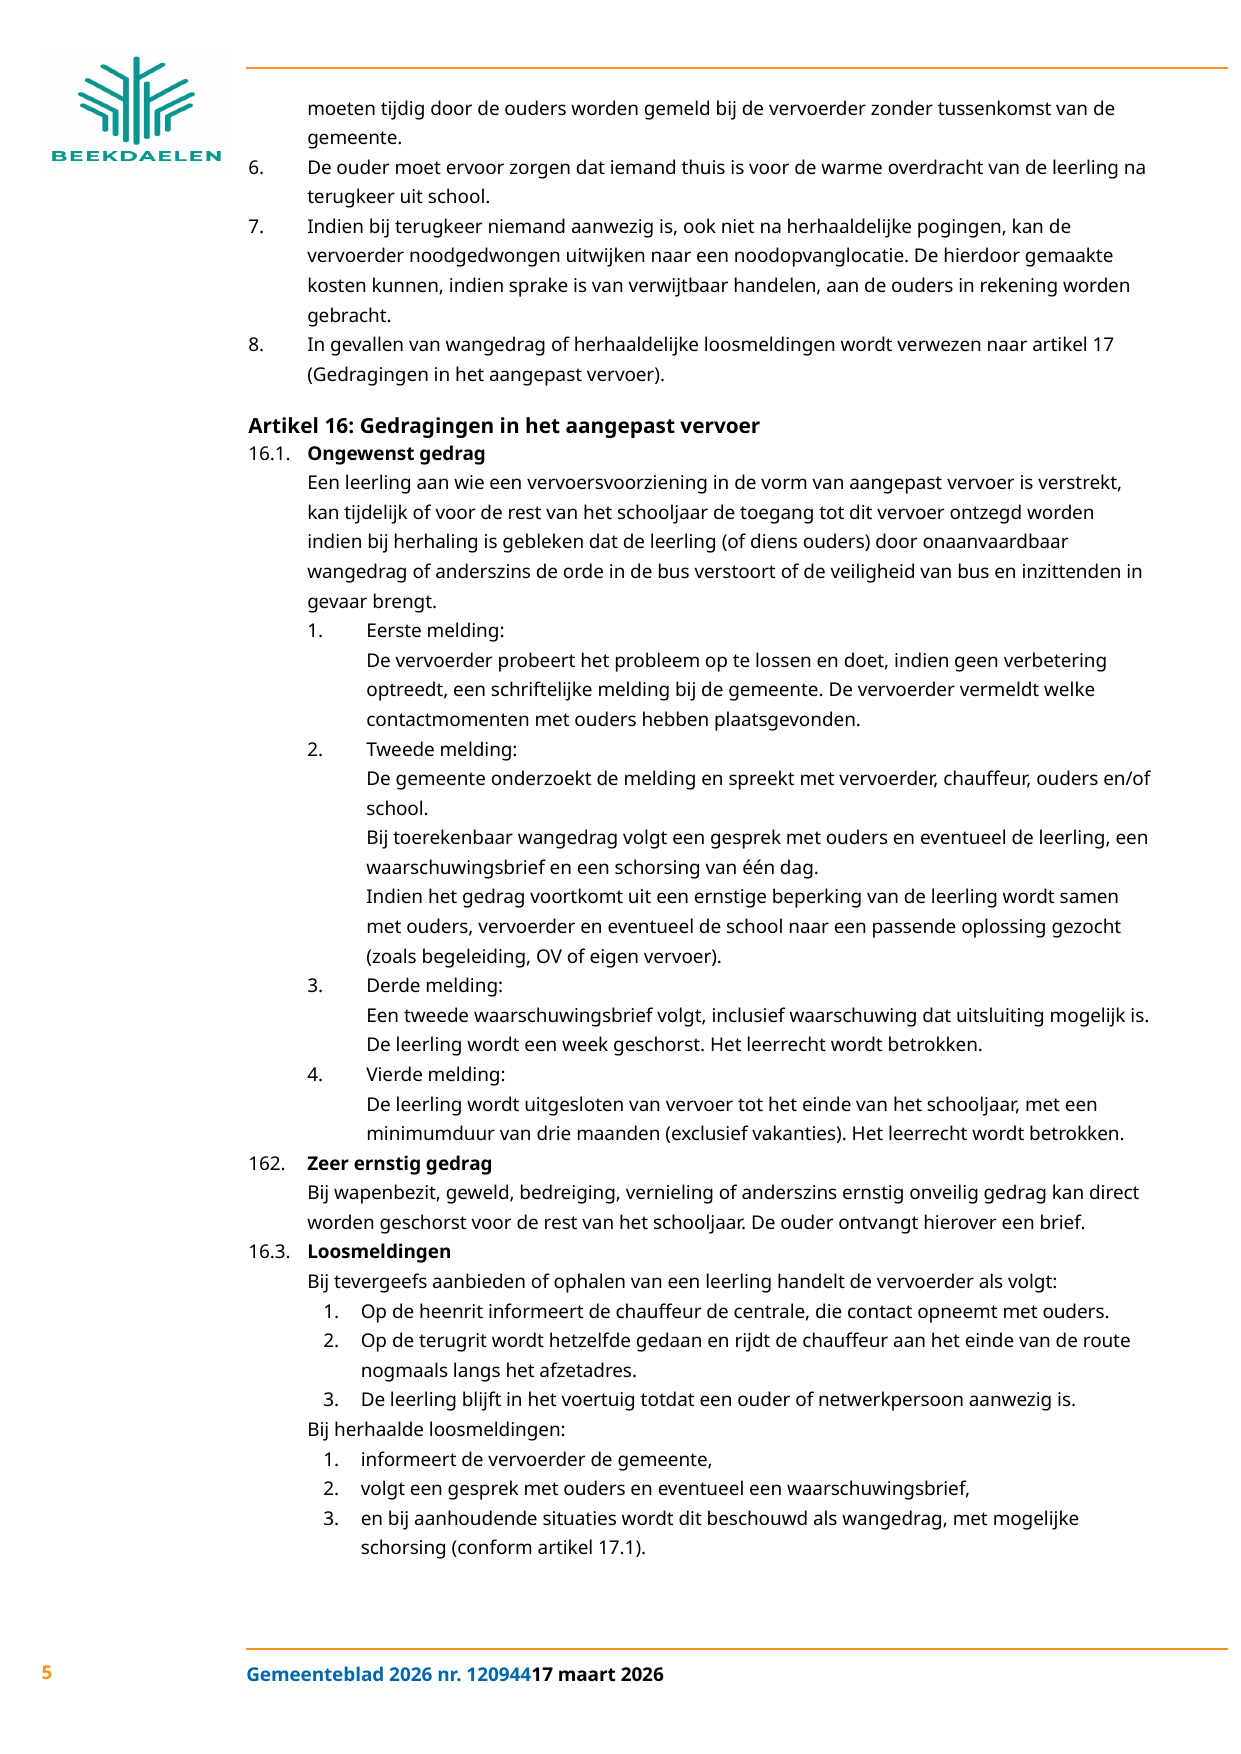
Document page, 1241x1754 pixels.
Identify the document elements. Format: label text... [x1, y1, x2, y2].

list De vervoerder probeert het probleem op te lossen en doet, indien geen verbetering optreedt, een schriftelijke melding bij de gemeente. De vervoerder vermeldt welke contactmomenten met ouders hebben plaatsgevonden. [307, 647, 1152, 732]
text Artikel 16: Gedragingen in het aangepast vervoer [248, 411, 1152, 440]
list Een leerling aan wie een vervoersvoorziening in de vorm van aangepast vervoer is verstrekt, kan tijdelijk of voor de rest van het schooljaar de toegang tot dit vervoer ontzegd worden indien bij herhaling is gebleken dat de leerling (of diens ouders) door onaanvaardbaar wangedrag of anderszins de orde in de bus verstoort of de veiligheid van bus en inzittenden in gevaar brengt. [248, 469, 1152, 613]
list Bij tevergeefs aanbieden of ophalen van een leerling handelt de vervoerder als volgt: [248, 1268, 1152, 1294]
list Een tweede waarschuwingsbrief volgt, inclusief waarschuwing dat uitsluiting mogelijk is. [307, 1002, 1152, 1028]
list Zeer ernstig gedrag [248, 1150, 1152, 1176]
list De leerling wordt uitgesloten van vervoer tot het einde van het schooljaar, met een minimumduur van drie maanden (exclusief vakanties). Het leerrecht wordt betrokken. [307, 1091, 1152, 1146]
list Bij herhaalde loosmeldingen: [248, 1416, 1152, 1442]
picture [41, 47, 231, 172]
list Op de terugrit wordt hetzelfde gedaan en rijdt de chauffeur aan het einde van de route nogmaals langs het afzetadres. [323, 1327, 1152, 1383]
list Loosmeldingen [248, 1239, 1152, 1264]
list volgt een gesprek met ouders en eventueel een waarschuwingsbrief, [323, 1475, 1152, 1501]
list Bij wapenbezit, geweld, bedreiging, vernieling of anderszins ernstig onveilig gedrag kan direct worden geschorst voor de rest van het schooljaar. De ouder ontvangt hierover een brief. [248, 1179, 1152, 1235]
list Tweede melding: [307, 736, 1152, 761]
list De leerling wordt een week geschorst. Het leerrecht wordt betrokken. [307, 1032, 1152, 1057]
list Indien het gedrag voortkomt uit een ernstige beperking van de leerling wordt samen met ouders, vervoerder en eventueel de school naar een passende oplossing gezocht (zoals begeleiding, OV of eigen vervoer). [307, 884, 1152, 968]
list In gevallen van wangedrag of herhaaldelijke loosmeldingen wordt verwezen naar artikel 17 (Gedragingen in het aangepast vervoer). [248, 331, 1152, 387]
list Op de heenrit informeert de chauffeur de centrale, die contact opneemt met ouders. [323, 1298, 1152, 1323]
list Bij toerekenbaar wangedrag volgt een gesprek met ouders en eventueel de leerling, een waarschuwingsbrief en een schorsing van één dag. [307, 824, 1152, 880]
list Eerste melding: [307, 617, 1152, 643]
list en bij aanhoudende situaties wordt dit beschouwd als wangedrag, met mogelijke schorsing (conform artikel 17.1). [323, 1505, 1152, 1560]
list Ongewenst gedrag [248, 440, 1152, 466]
list Vierde melding: [307, 1061, 1152, 1087]
list De ouder moet ervoor zorgen dat iemand thuis is voor de warme overdracht van de leerling na terugkeer uit school. [248, 154, 1152, 209]
list De leerling blijft in het voertuig totdat een ouder of netwerkpersoon aanwezig is. [323, 1387, 1152, 1412]
list moeten tijdig door de ouders worden gemeld bij de vervoerder zonder tussenkomst van de gemeente. [248, 95, 1152, 150]
list Indien bij terugkeer niemand aanwezig is, ook niet na herhaaldelijke pogingen, kan de vervoerder noodgedwongen uitwijken naar een noodopvanglocatie. De hierdoor gemaakte kosten kunnen, indien sprake is van verwijtbaar handelen, aan de ouders in rekening worden gebracht. [248, 213, 1152, 328]
list Derde melding: [307, 972, 1152, 998]
list De gemeente onderzoekt de melding en spreekt met vervoerder, chauffeur, ouders en/of school. [307, 765, 1152, 821]
list informeert de vervoerder de gemeente, [323, 1446, 1152, 1471]
